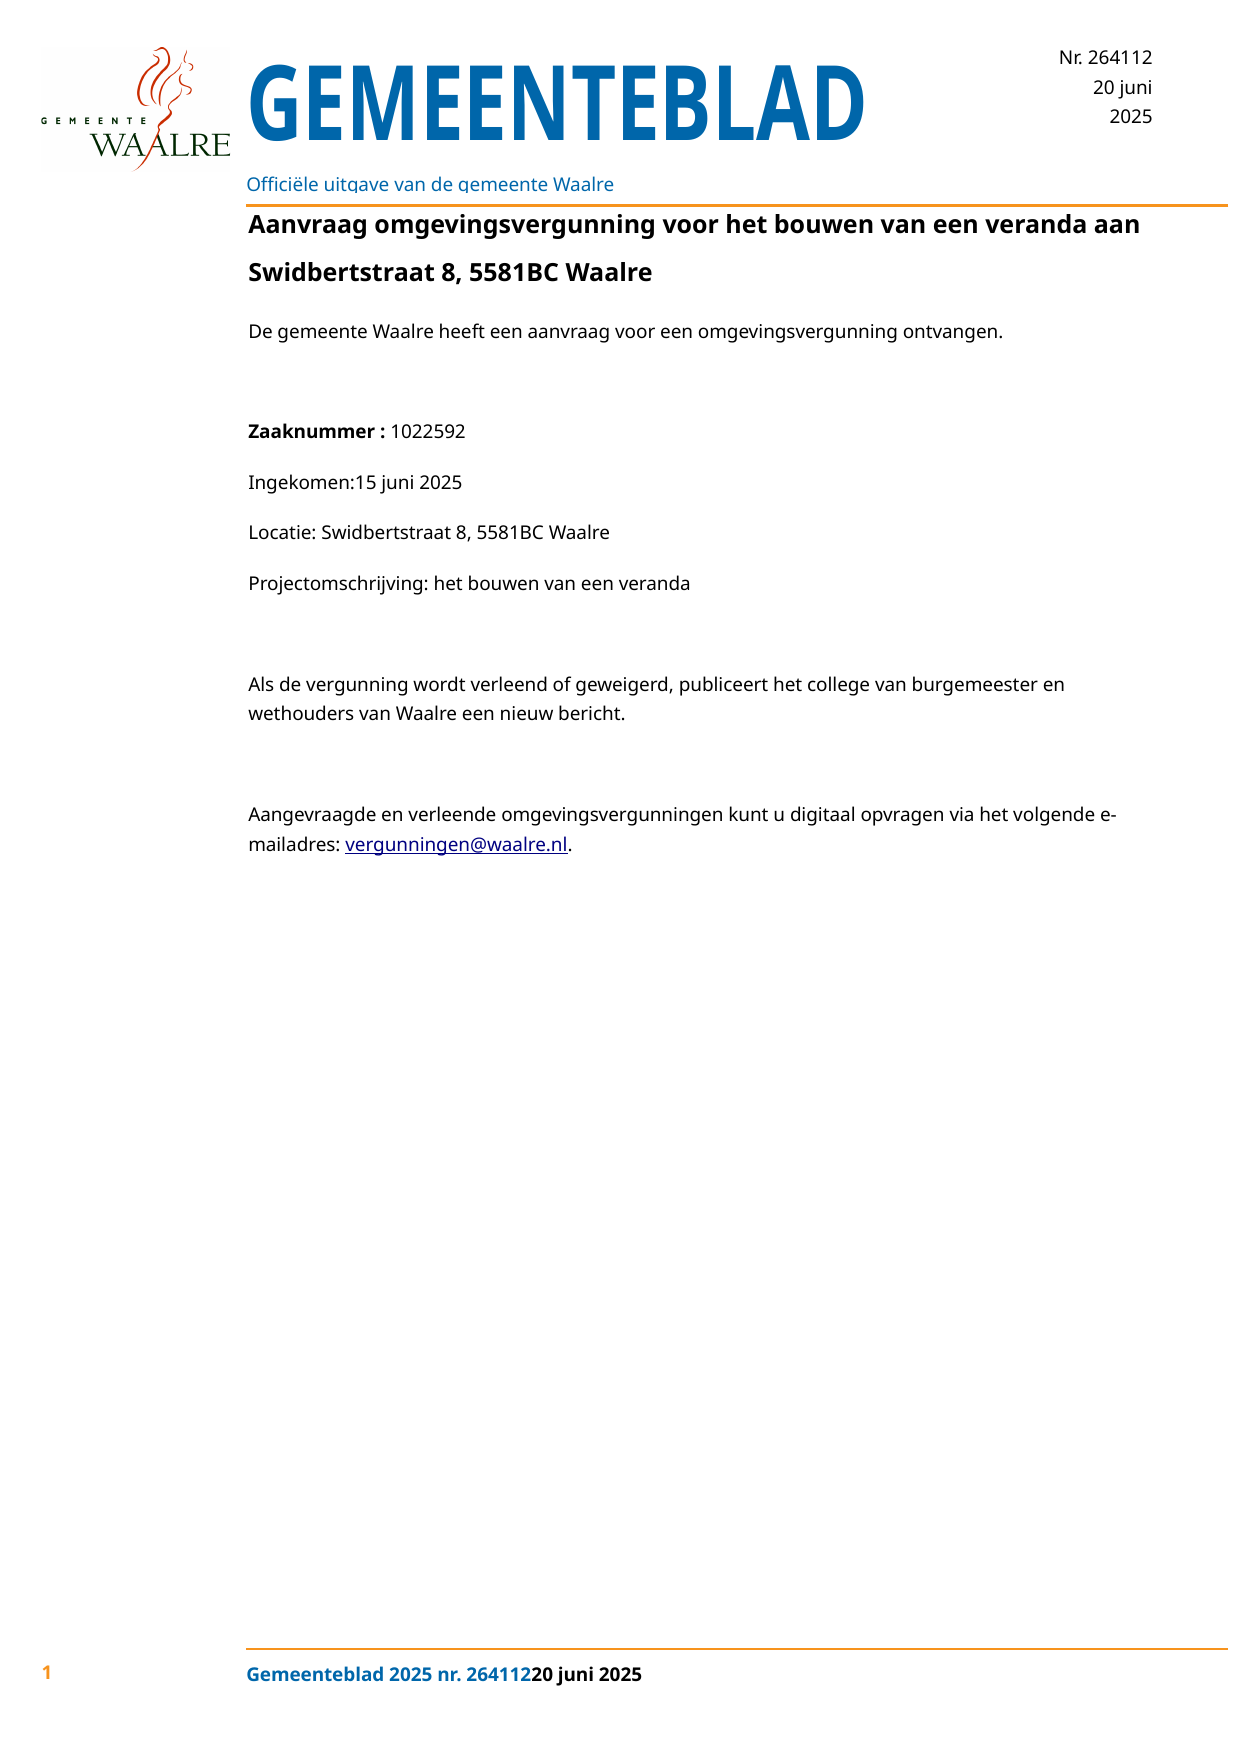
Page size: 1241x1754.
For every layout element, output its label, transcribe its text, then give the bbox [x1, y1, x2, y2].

text Projectomschrijving: het bouwen van een veranda [248, 570, 1152, 596]
text Locatie: Swidbertstraat 8, 5581BC Waalre [248, 519, 1152, 545]
text De gemeente Waalre heeft een aanvraag voor een omgevingsvergunning ontvangen. [248, 318, 1152, 344]
text Ingekomen:15 juni 2025 [248, 469, 1152, 495]
text Aangevraagde en verleende omgevingsvergunningen kunt u digitaal opvragen via het volgende e-mailadres: vergunningen@waalre.nl. [248, 801, 1152, 857]
picture [41, 47, 231, 172]
text Zaaknummer : 1022592 [248, 419, 1152, 444]
text Als de vergunning wordt verleend of geweigerd, publiceert het college van burgemeester en wethouders van Waalre een nieuw bericht. [248, 671, 1152, 726]
text Aanvraag omgevingsvergunning voor het bouwen van een veranda aan Swidbertstraat 8, 5581BC Waalre [248, 207, 1152, 288]
